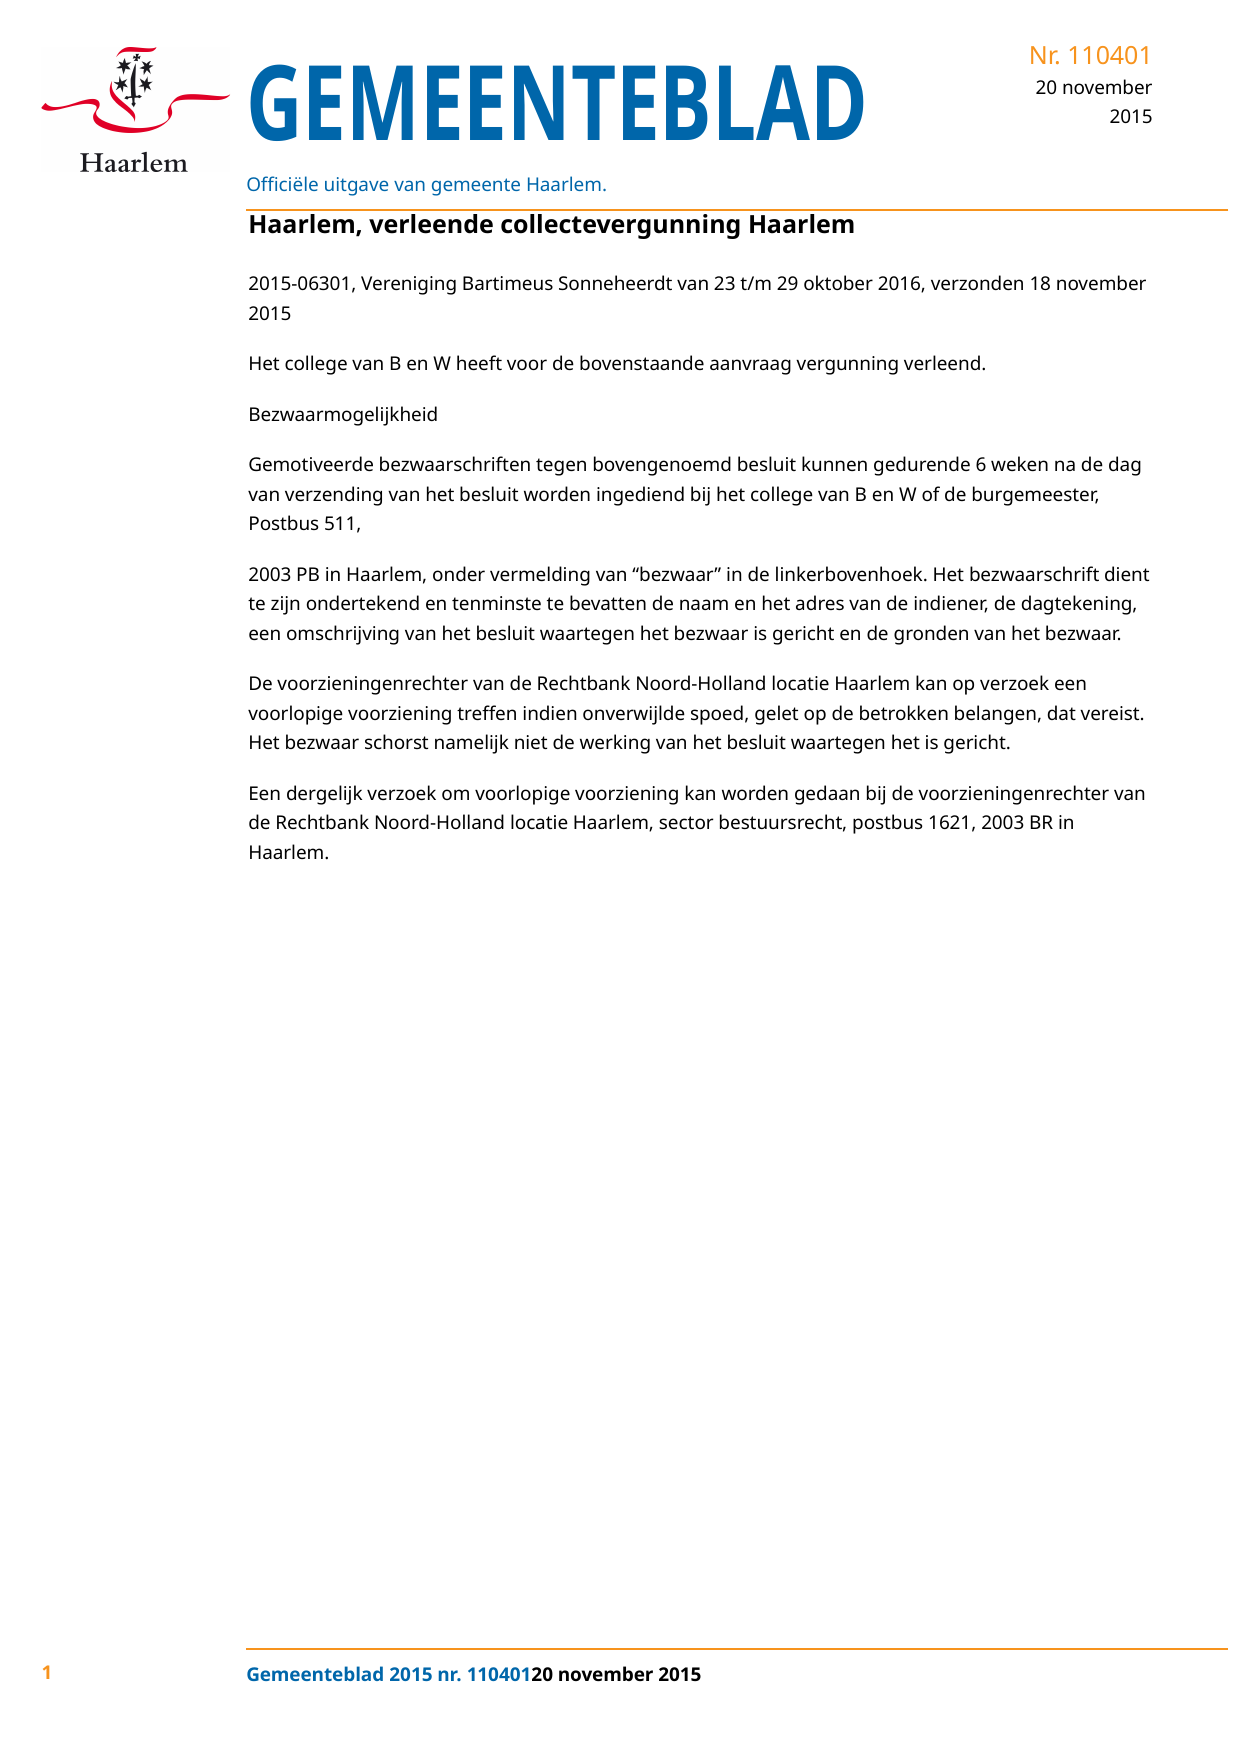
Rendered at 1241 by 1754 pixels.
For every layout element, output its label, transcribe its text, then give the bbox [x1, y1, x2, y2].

text 2003 PB in Haarlem, onder vermelding van “bezwaar” in de linkerbovenhoek. Het bezwaarschrift dient te zijn ondertekend en tenminste te bevatten de naam en het adres van de indiener, de dagtekening, een omschrijving van het besluit waartegen het bezwaar is gericht en de gronden van het bezwaar. [248, 561, 1152, 646]
text 2015-06301, Vereniging Bartimeus Sonneheerdt van 23 t/m 29 oktober 2016, verzonden 18 november 2015 [248, 270, 1152, 326]
text Bezwaarmogelijkheid [248, 401, 1152, 426]
text Gemotiveerde bezwaarschriften tegen bovengenoemd besluit kunnen gedurende 6 weken na de dag van verzending van het besluit worden ingediend bij het college van B en W of de burgemeester, Postbus 511, [248, 451, 1152, 536]
text Haarlem, verleende collectevergunning Haarlem [248, 211, 1152, 241]
text Een dergelijk verzoek om voorlopige voorziening kan worden gedaan bij de voorzieningenrechter van de Rechtbank Noord-Holland locatie Haarlem, sector bestuursrecht, postbus 1621, 2003 BR in Haarlem. [248, 780, 1152, 865]
picture [41, 47, 231, 172]
text De voorzieningenrechter van de Rechtbank Noord-Holland locatie Haarlem kan op verzoek een voorlopige voorziening treffen indien onverwijlde spoed, gelet op de betrokken belangen, dat vereist. Het bezwaar schorst namelijk niet de werking van het besluit waartegen het is gericht. [248, 670, 1152, 755]
text Het college van B en W heeft voor de bovenstaande aanvraag vergunning verleend. [248, 350, 1152, 376]
